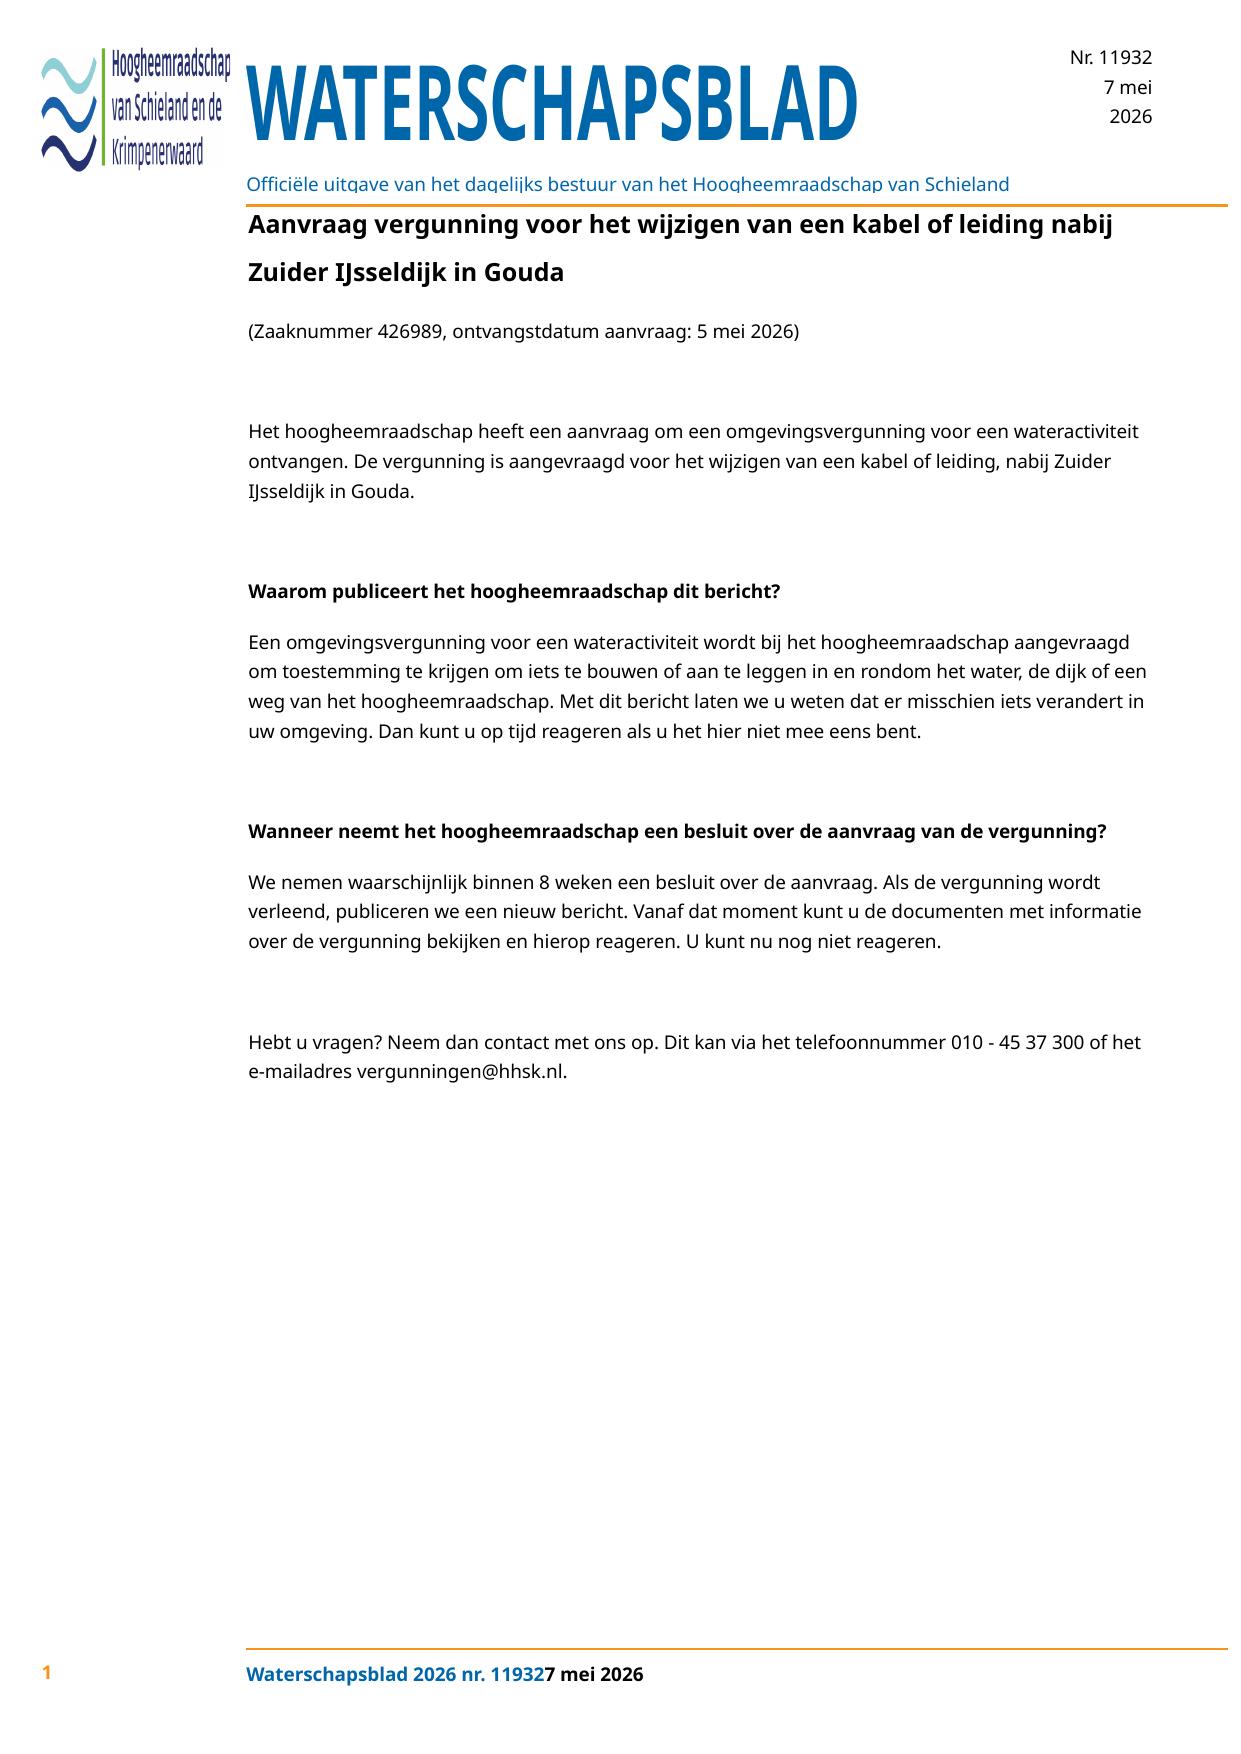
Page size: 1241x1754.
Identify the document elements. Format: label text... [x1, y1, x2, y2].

text Waarom publiceert het hoogheemraadschap dit bericht? [248, 579, 1152, 604]
picture [41, 47, 231, 172]
text (Zaaknummer 426989, ontvangstdatum aanvraag: 5 mei 2026) [248, 318, 1152, 344]
text Wanneer neemt het hoogheemraadschap een besluit over de aanvraag van de vergunning? [248, 819, 1152, 844]
text Het hoogheemraadschap heeft een aanvraag om een omgevingsvergunning voor een wateractiviteit ontvangen. De vergunning is aangevraagd voor het wijzigen van een kabel of leiding, nabij Zuider IJsseldijk in Gouda. [248, 419, 1152, 504]
text Aanvraag vergunning voor het wijzigen van een kabel of leiding nabij Zuider IJsseldijk in Gouda [248, 207, 1152, 288]
text Een omgevingsvergunning voor een wateractiviteit wordt bij het hoogheemraadschap aangevraagd om toestemming te krijgen om iets te bouwen of aan te leggen in en rondom het water, de dijk of een weg van het hoogheemraadschap. Met dit bericht laten we u weten dat er misschien iets verandert in uw omgeving. Dan kunt u op tijd reageren als u het hier niet mee eens bent. [248, 629, 1152, 744]
text We nemen waarschijnlijk binnen 8 weken een besluit over de aanvraag. Als de vergunning wordt verleend, publiceren we een nieuw bericht. Vanaf dat moment kunt u de documenten met informatie over de vergunning bekijken en hierop reageren. U kunt nu nog niet reageren. [248, 869, 1152, 954]
text Hebt u vragen? Neem dan contact met ons op. Dit kan via het telefoonnummer 010 - 45 37 300 of het e-mailadres vergunningen@hhsk.nl. [248, 1029, 1152, 1084]
